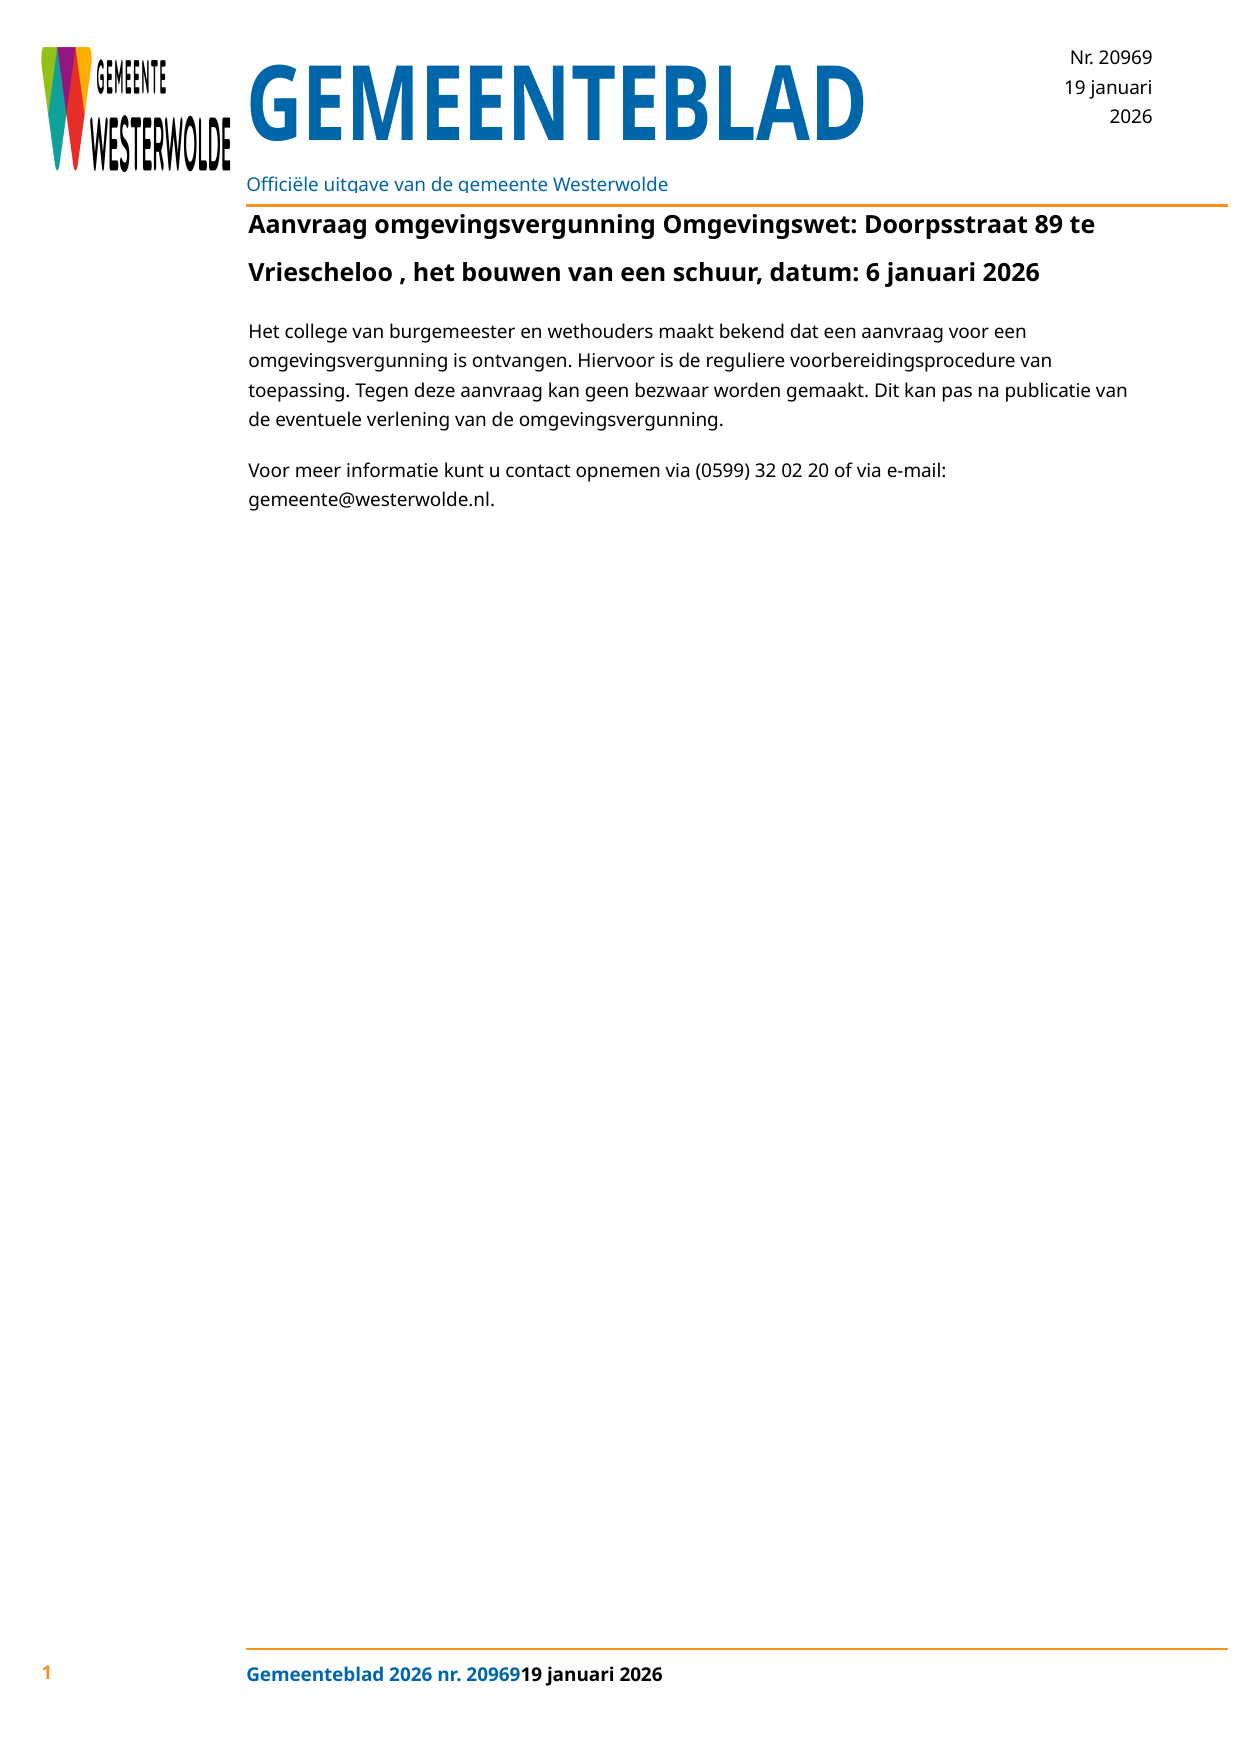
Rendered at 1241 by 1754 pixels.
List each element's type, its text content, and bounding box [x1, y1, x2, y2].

picture [41, 47, 231, 172]
text Het college van burgemeester en wethouders maakt bekend dat een aanvraag voor een omgevingsvergunning is ontvangen. Hiervoor is de reguliere voorbereidingsprocedure van toepassing. Tegen deze aanvraag kan geen bezwaar worden gemaakt. Dit kan pas na publicatie van de eventuele verlening van de omgevingsvergunning. [248, 318, 1152, 432]
text Aanvraag omgevingsvergunning Omgevingswet: Doorpsstraat 89 te Vriescheloo , het bouwen van een schuur, datum: 6 januari 2026 [248, 207, 1152, 288]
text Voor meer informatie kunt u contact opnemen via (0599) 32 02 20 of via e-mail: gemeente@westerwolde.nl. [248, 457, 1152, 512]
